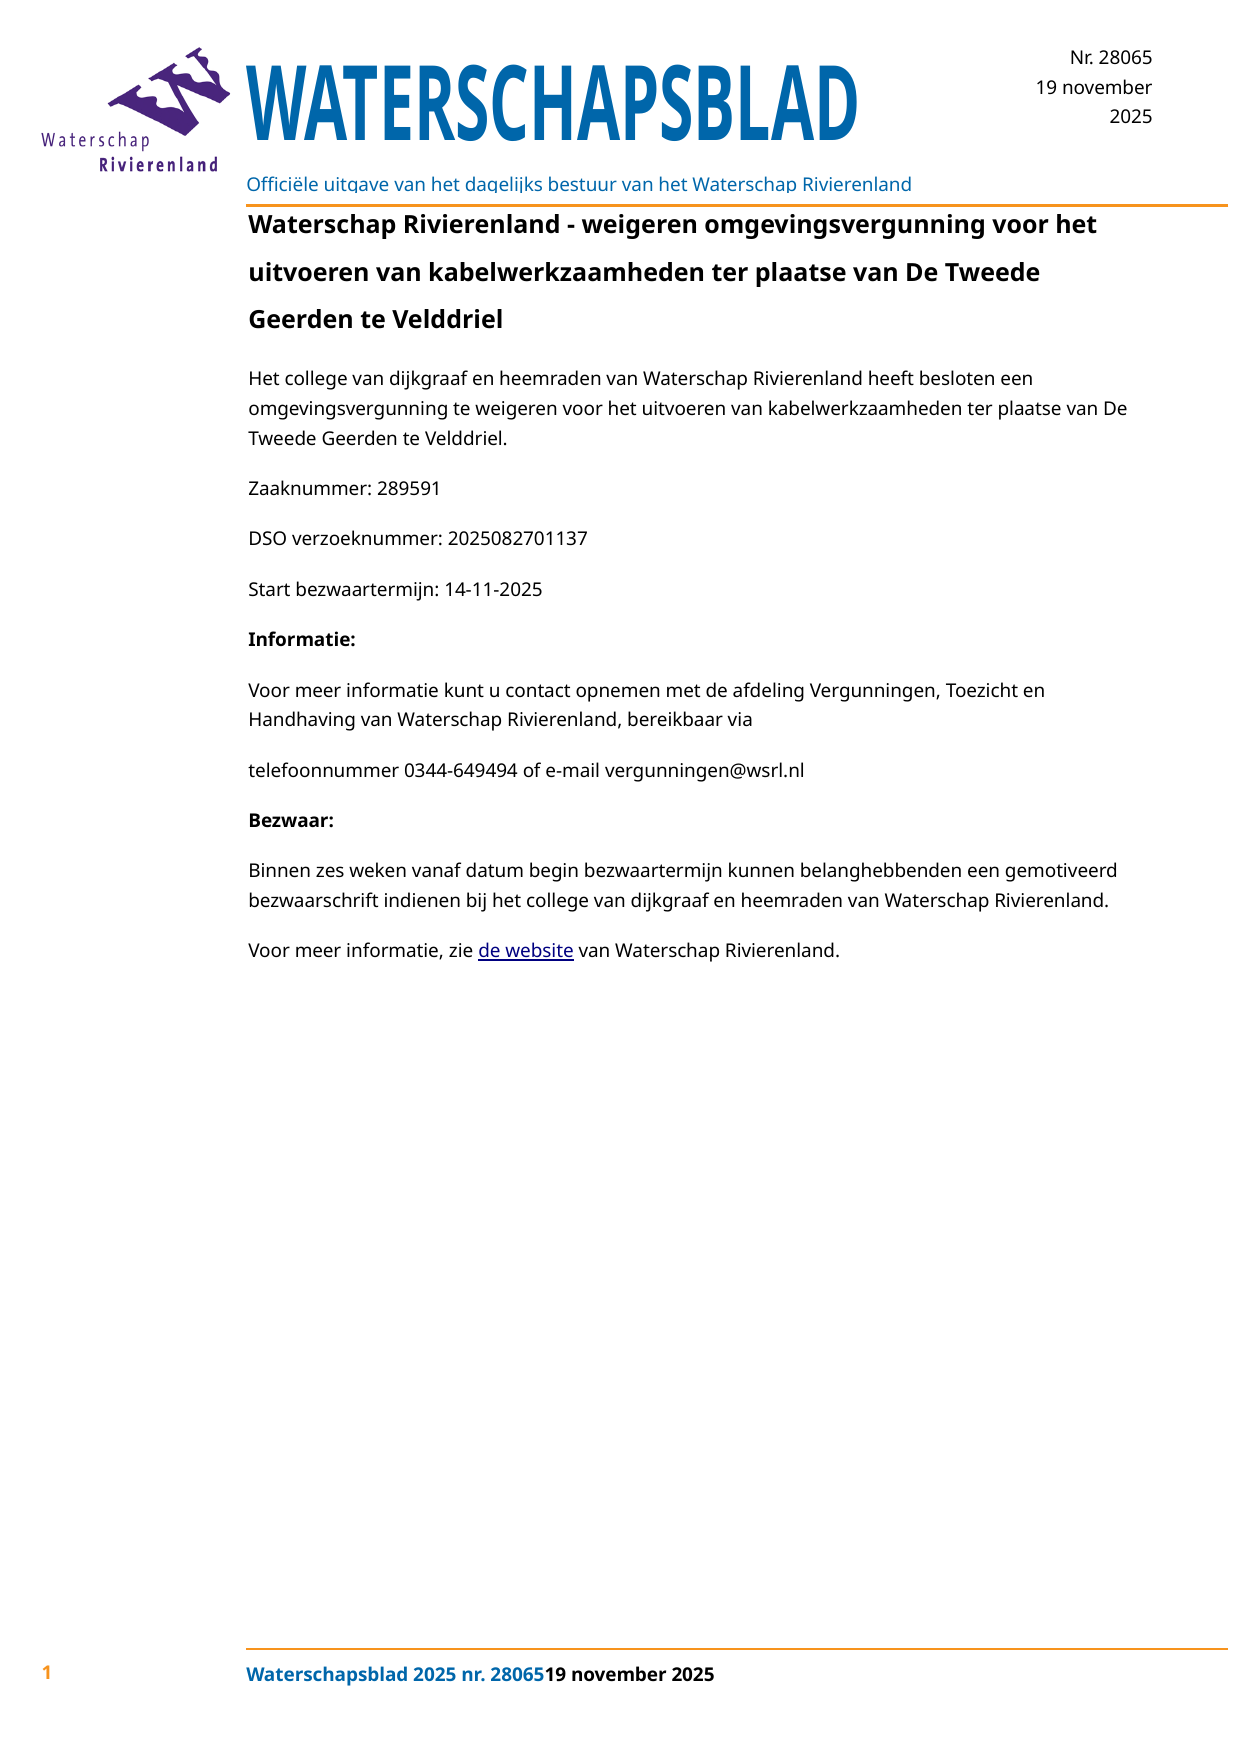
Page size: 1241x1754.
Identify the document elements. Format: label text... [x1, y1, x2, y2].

text Het college van dijkgraaf en heemraden van Waterschap Rivierenland heeft besloten een omgevingsvergunning te weigeren voor het uitvoeren van kabelwerkzaamheden ter plaatse van De Tweede Geerden te Velddriel. [248, 366, 1152, 450]
text Zaaknummer: 289591 [248, 475, 1152, 501]
text Informatie: [248, 626, 1152, 652]
picture [41, 47, 231, 172]
text Voor meer informatie kunt u contact opnemen met de afdeling Vergunningen, Toezicht en Handhaving van Waterschap Rivierenland, bereikbaar via [248, 677, 1152, 732]
text DSO verzoeknummer: 2025082701137 [248, 526, 1152, 551]
text Bezwaar: [248, 807, 1152, 833]
text Start bezwaartermijn: 14-11-2025 [248, 576, 1152, 602]
text telefoonnummer 0344-649494 of e-mail vergunningen@wsrl.nl [248, 757, 1152, 782]
text Waterschap Rivierenland - weigeren omgevingsvergunning voor het uitvoeren van kabelwerkzaamheden ter plaatse van De Tweede Geerden te Velddriel [248, 207, 1152, 336]
text Binnen zes weken vanaf datum begin bezwaartermijn kunnen belanghebbenden een gemotiveerd bezwaarschrift indienen bij het college van dijkgraaf en heemraden van Waterschap Rivierenland. [248, 858, 1152, 913]
text Voor meer informatie, zie de website van Waterschap Rivierenland. [248, 938, 1152, 963]
